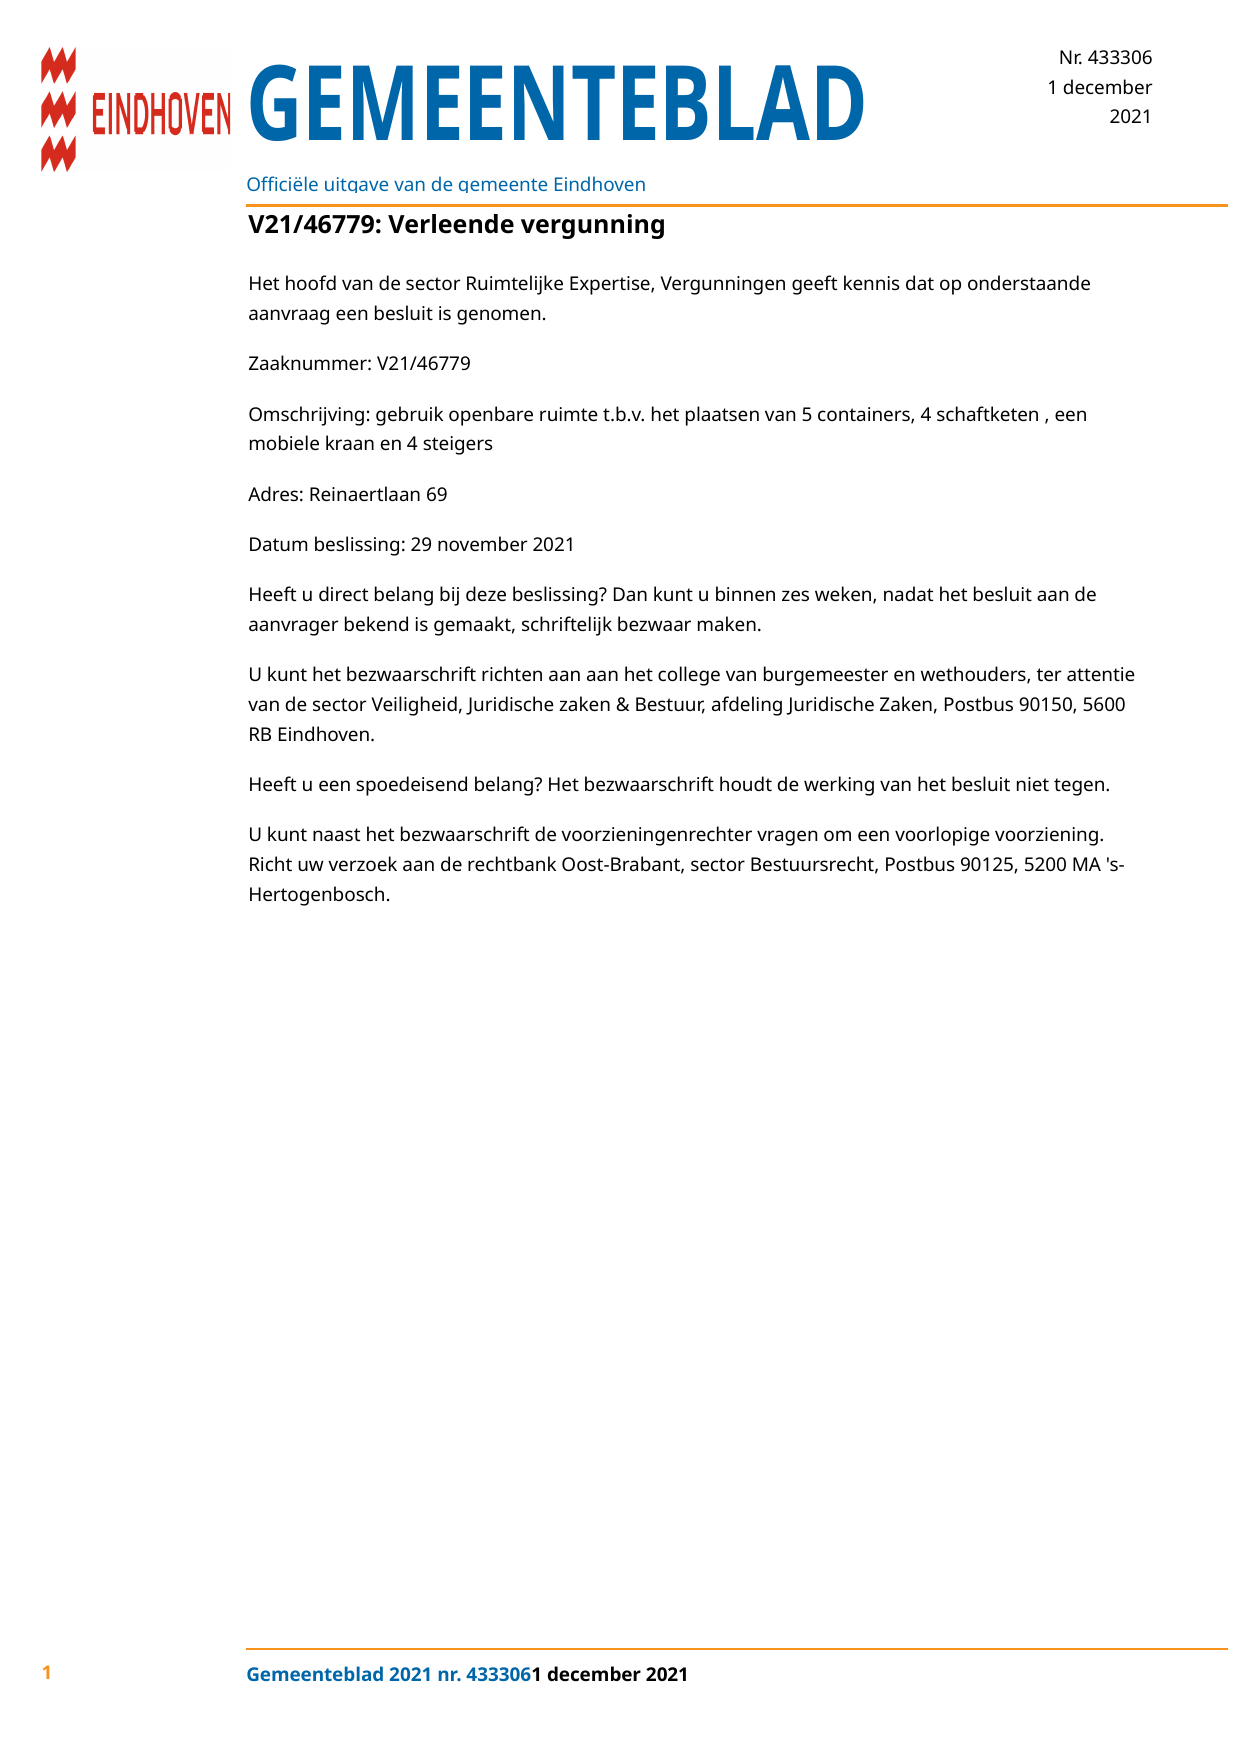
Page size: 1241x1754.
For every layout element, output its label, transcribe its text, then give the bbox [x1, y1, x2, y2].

text Omschrijving: gebruik openbare ruimte t.b.v. het plaatsen van 5 containers, 4 schaftketen , een mobiele kraan en 4 steigers [248, 401, 1152, 456]
text Heeft u een spoedeisend belang? Het bezwaarschrift houdt de werking van het besluit niet tegen. [248, 771, 1152, 797]
text V21/46779: Verleende vergunning [248, 207, 1152, 241]
text Heeft u direct belang bij deze beslissing? Dan kunt u binnen zes weken, nadat het besluit aan de aanvrager bekend is gemaakt, schriftelijk bezwaar maken. [248, 582, 1152, 637]
text Datum beslissing: 29 november 2021 [248, 531, 1152, 557]
text U kunt naast het bezwaarschrift de voorzieningenrechter vragen om een voorlopige voorziening. Richt uw verzoek aan de rechtbank Oost-Brabant, sector Bestuursrecht, Postbus 90125, 5200 MA 's-Hertogenbosch. [248, 822, 1152, 906]
picture [41, 47, 231, 172]
text Adres: Reinaertlaan 69 [248, 481, 1152, 506]
text U kunt het bezwaarschrift richten aan aan het college van burgemeester en wethouders, ter attentie van de sector Veiligheid, Juridische zaken & Bestuur, afdeling Juridische Zaken, Postbus 90150, 5600 RB Eindhoven. [248, 662, 1152, 746]
text Zaaknummer: V21/46779 [248, 350, 1152, 376]
text Het hoofd van de sector Ruimtelijke Expertise, Vergunningen geeft kennis dat op onderstaande aanvraag een besluit is genomen. [248, 270, 1152, 326]
